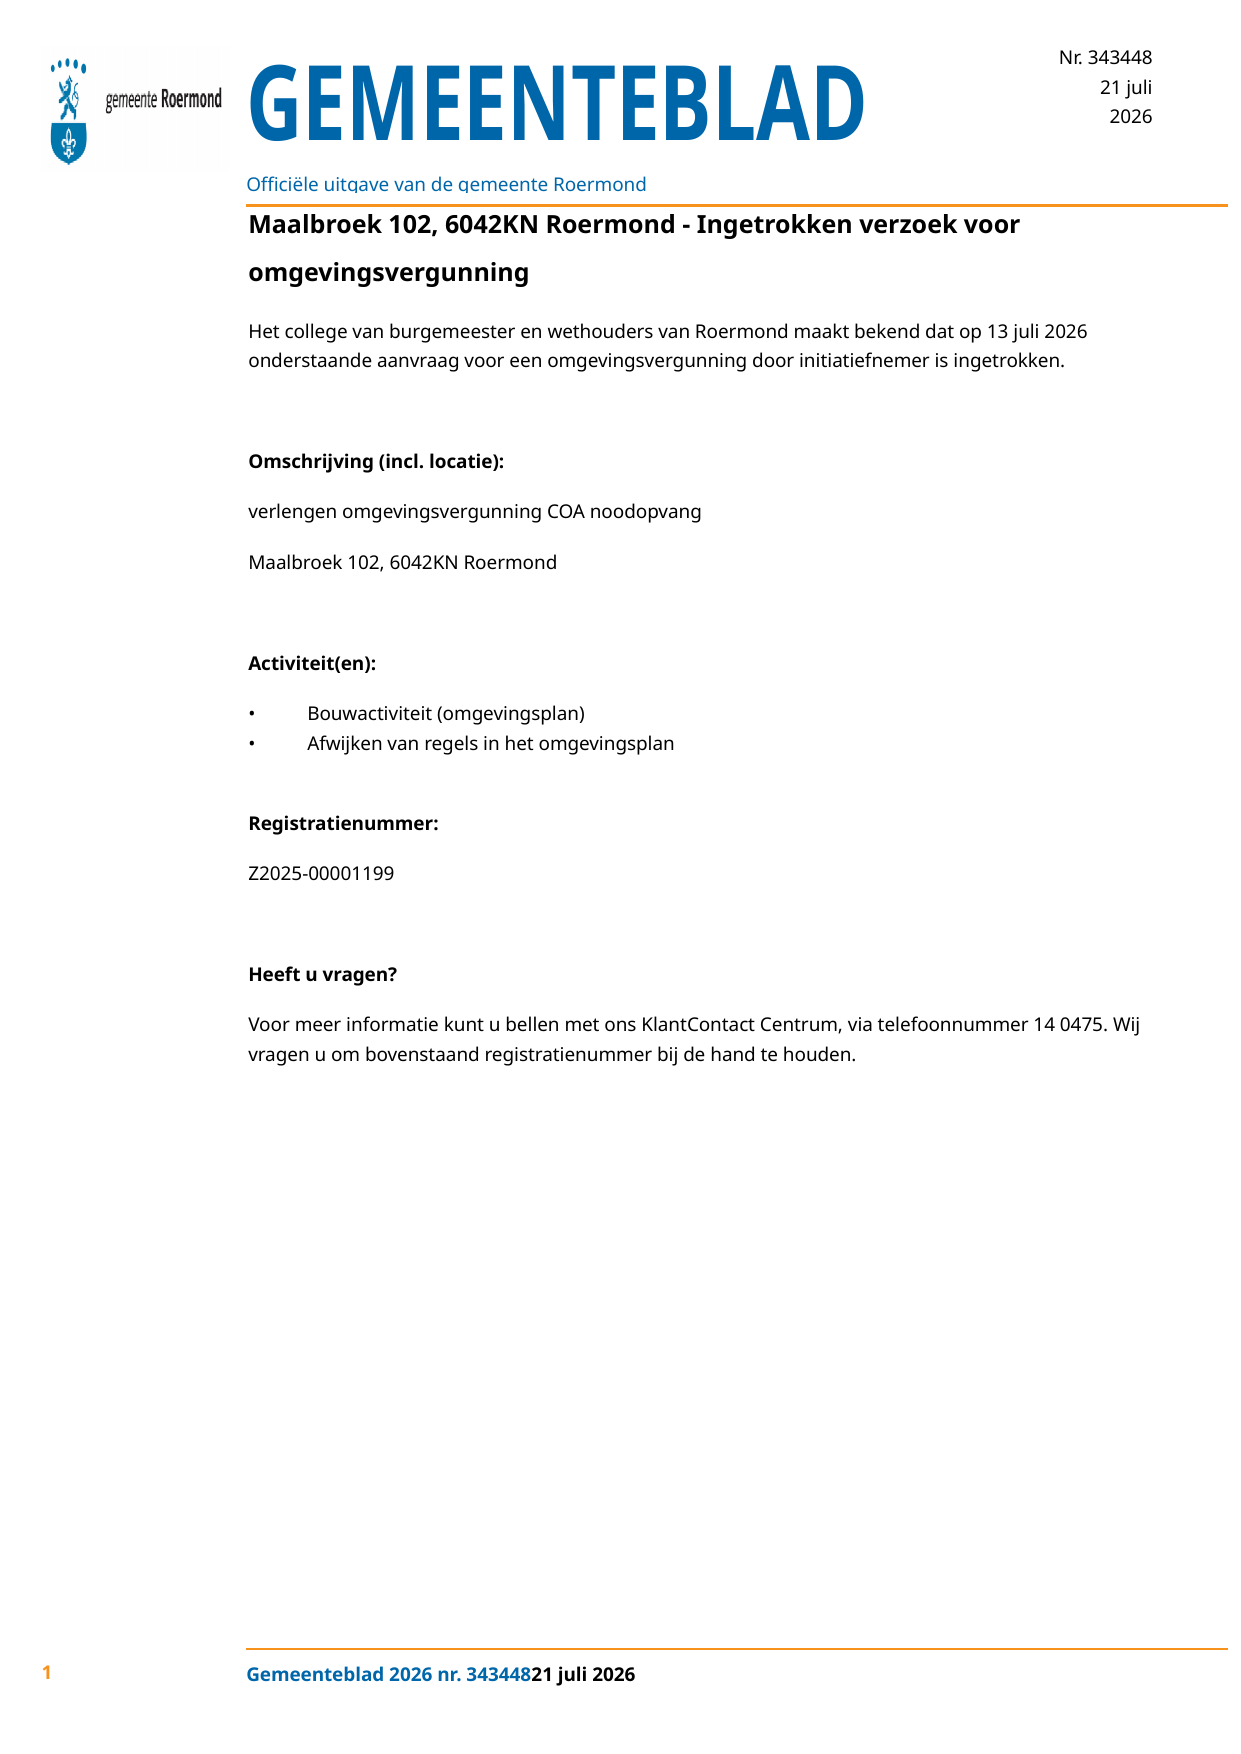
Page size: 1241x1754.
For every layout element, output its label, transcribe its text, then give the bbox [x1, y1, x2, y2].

text Registratienummer: [248, 810, 1152, 836]
text Voor meer informatie kunt u bellen met ons KlantContact Centrum, via telefoonnummer 14 0475. Wij vragen u om bovenstaand registratienummer bij de hand te houden. [248, 1012, 1152, 1067]
picture [41, 47, 231, 172]
list Bouwactiviteit (omgevingsplan) [248, 700, 1152, 726]
list Afwijken van regels in het omgevingsplan [248, 730, 1152, 756]
text verlengen omgevingsvergunning COA noodopvang [248, 499, 1152, 524]
text Maalbroek 102, 6042KN Roermond [248, 549, 1152, 575]
text Maalbroek 102, 6042KN Roermond - Ingetrokken verzoek voor omgevingsvergunning [248, 207, 1152, 288]
text Activiteit(en): [248, 650, 1152, 676]
text Heeft u vragen? [248, 961, 1152, 987]
text Z2025-00001199 [248, 860, 1152, 886]
text Omschrijving (incl. locatie): [248, 448, 1152, 474]
text Het college van burgemeester en wethouders van Roermond maakt bekend dat op 13 juli 2026 onderstaande aanvraag voor een omgevingsvergunning door initiatiefnemer is ingetrokken. [248, 318, 1152, 373]
